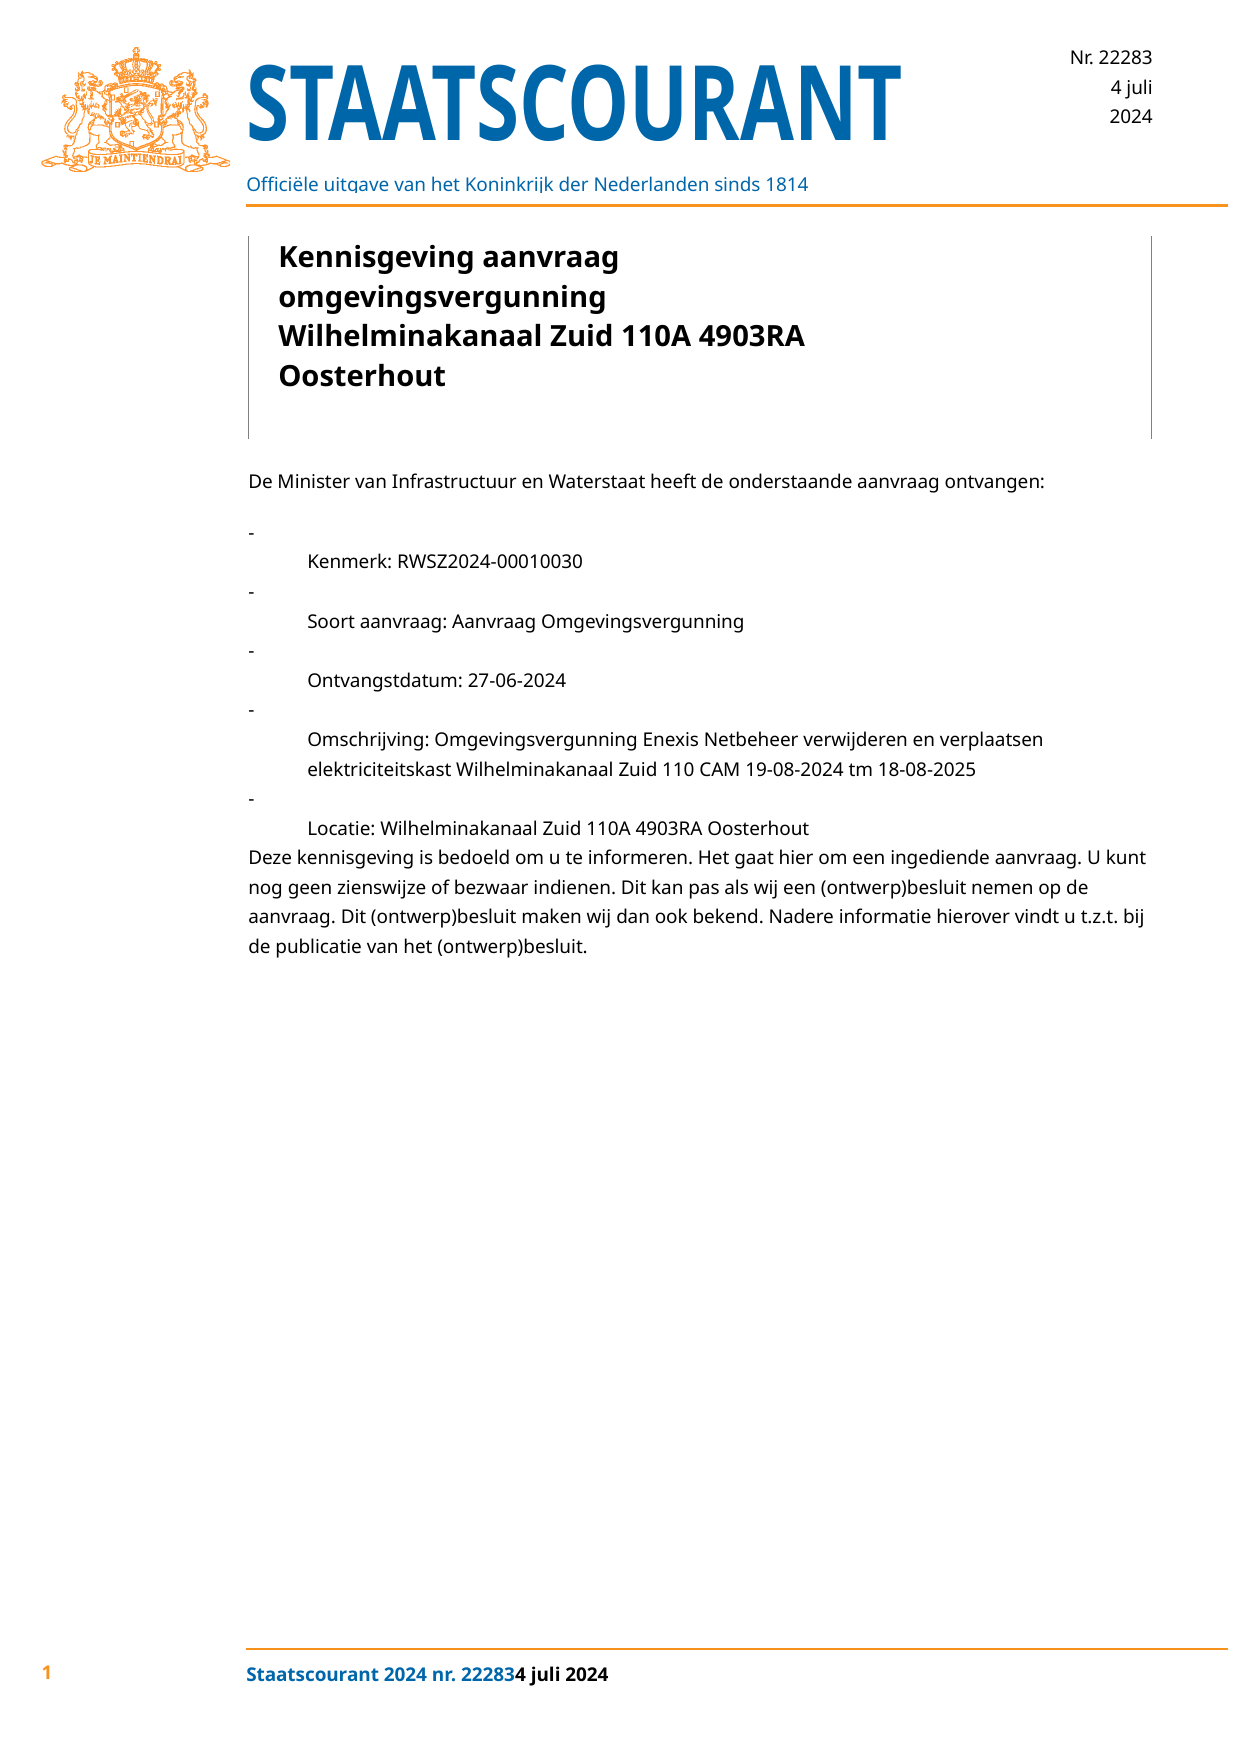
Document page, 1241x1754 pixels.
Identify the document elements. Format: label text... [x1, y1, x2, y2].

text Deze kennisgeving is bedoeld om u te informeren. Het gaat hier om een ingediende aanvraag. U kunt nog geen zienswijze of bezwaar indienen. Dit kan pas als wij een (ontwerp)besluit nemen op de aanvraag. Dit (ontwerp)besluit maken wij dan ook bekend. Nadere informatie hierover vindt u t.z.t. bij de publicatie van het (ontwerp)besluit. [248, 844, 1152, 959]
list Omschrijving: Omgevingsvergunning Enexis Netbeheer verwijderen en verplaatsen elektriciteitskast Wilhelminakanaal Zuid 110 CAM 19-08-2024 tm 18-08-2025 [248, 726, 1152, 781]
table_header [1090, 236, 1151, 413]
list Kenmerk: RWSZ2024-00010030 [248, 549, 1152, 574]
table_header [850, 414, 1151, 439]
list Soort aanvraag: Aanvraag Omgevingsvergunning [248, 608, 1152, 633]
table_header [850, 236, 912, 413]
list Ontvangstdatum: 27-06-2024 [248, 667, 1152, 693]
picture [41, 47, 231, 172]
text De Minister van Infrastructuur en Waterstaat heeft de onderstaande aanvraag ontvangen: [248, 469, 1152, 494]
table_header Kennisgeving aanvraag omgevingsvergunning Wilhelminakanaal Zuid 110A 4903RA Oosterhout [249, 236, 850, 439]
picture [912, 236, 1090, 414]
list Locatie: Wilhelminakanaal Zuid 110A 4903RA Oosterhout [248, 815, 1152, 841]
